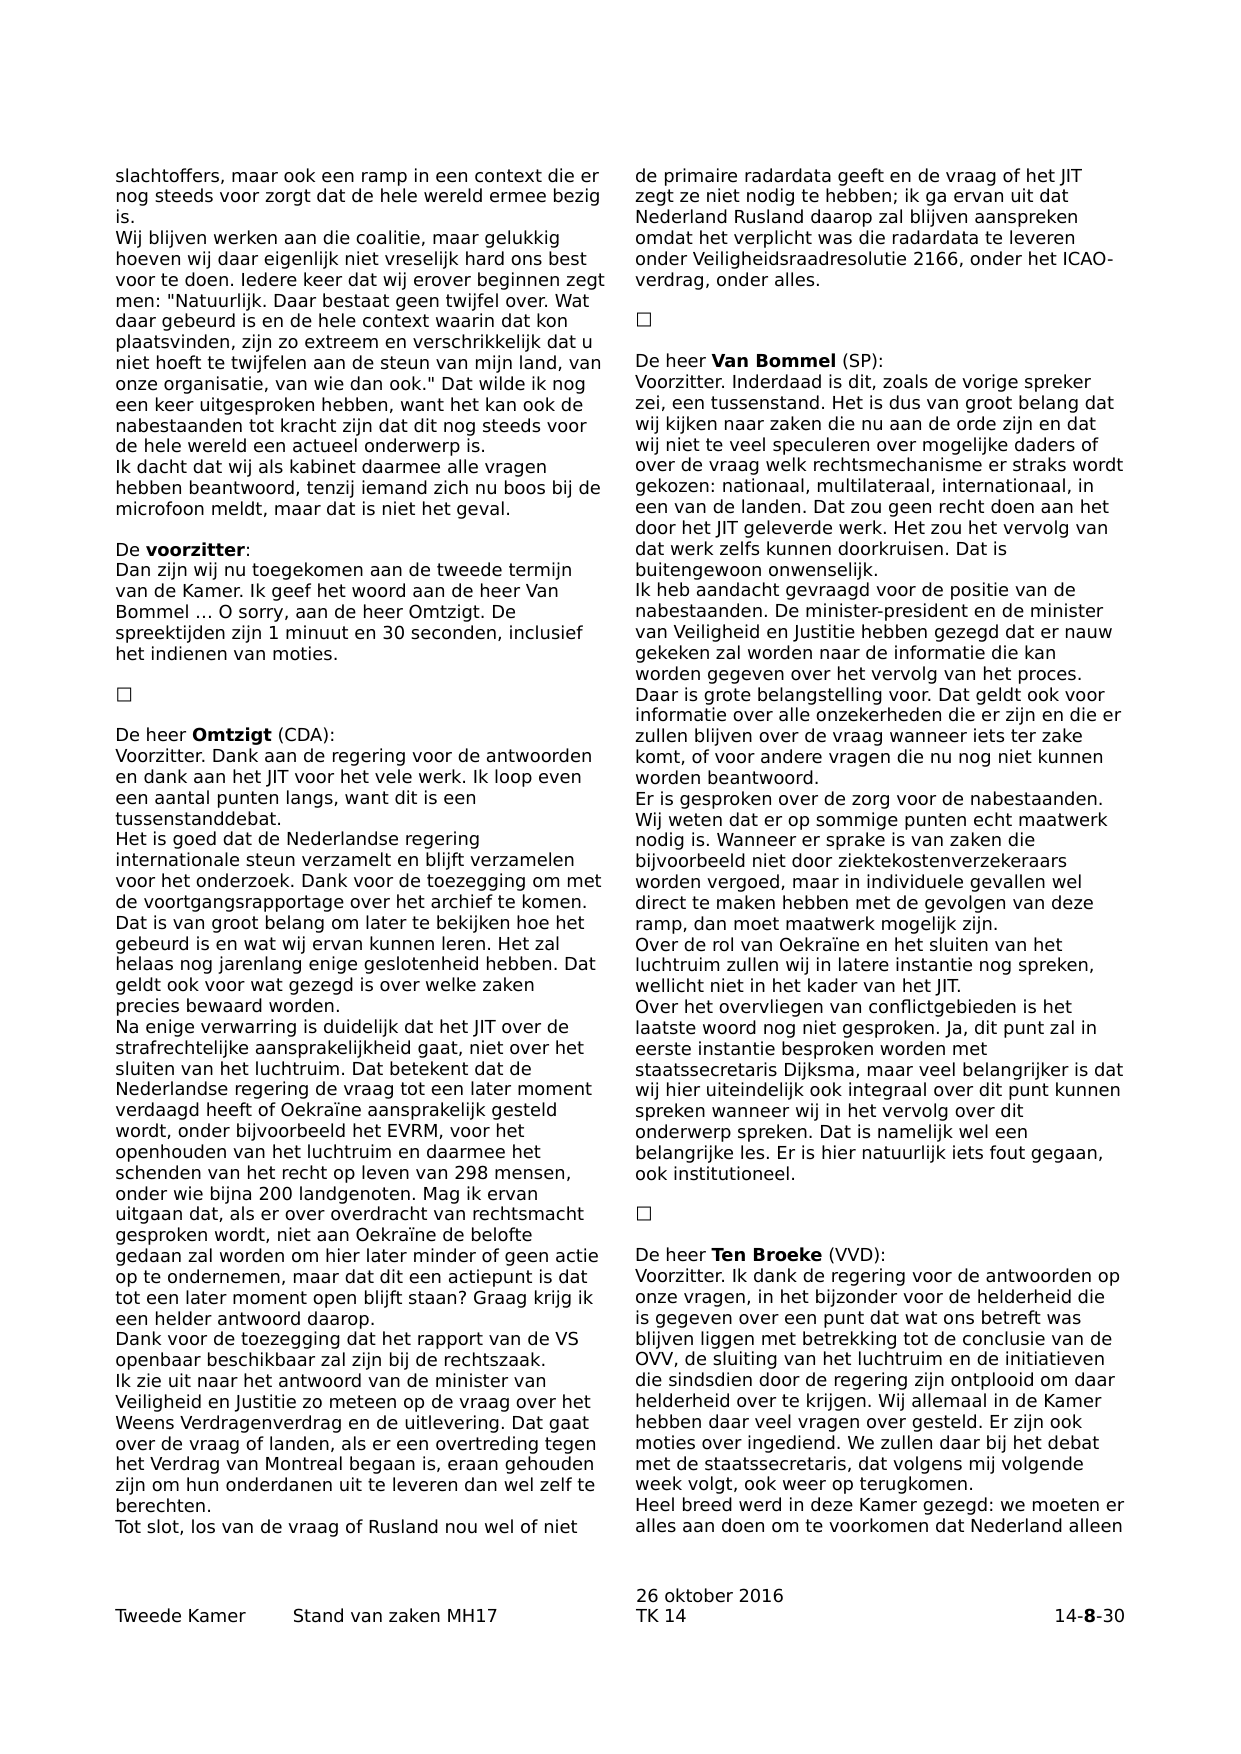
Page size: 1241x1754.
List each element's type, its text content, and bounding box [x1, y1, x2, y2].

text ⬜ [115, 684, 605, 705]
text de primaire radardata geeft en de vraag of het JIT zegt ze niet nodig te hebben; ik ga ervan uit dat Nederland Rusland daarop zal blijven aanspreken omdat het verplicht was die radardata te leveren onder Veiligheidsraadresolutie 2166, onder het ICAO-verdrag, onder alles. [635, 165, 1125, 290]
text De heer Ten Broeke (VVD): [635, 1245, 1125, 1266]
text Ik dacht dat wij als kabinet daarmee alle vragen hebben beantwoord, tenzij iemand zich nu boos bij de microfoon meldt, maar dat is niet het geval. [115, 457, 605, 519]
text Er is gesproken over de zorg voor de nabestaanden. Wij weten dat er op sommige punten echt maatwerk nodig is. Wanneer er sprake is van zaken die bijvoorbeeld niet door ziektekostenverzekeraars worden vergoed, maar in individuele gevallen wel direct te maken hebben met de gevolgen van deze ramp, dan moet maatwerk mogelijk zijn. [635, 788, 1125, 934]
text Over het overvliegen van conflictgebieden is het laatste woord nog niet gesproken. Ja, dit punt zal in eerste instantie besproken worden met staatssecretaris Dijksma, maar veel belangrijker is dat wij hier uiteindelijk ook integraal over dit punt kunnen spreken wanneer wij in het vervolg over dit onderwerp spreken. Dat is namelijk wel een belangrijke les. Er is hier natuurlijk iets fout gegaan, ook institutioneel. [635, 997, 1125, 1184]
text Dank voor de toezegging dat het rapport van de VS openbaar beschikbaar zal zijn bij de rechtszaak. [115, 1329, 605, 1371]
text Wij blijven werken aan die coalitie, maar gelukkig hoeven wij daar eigenlijk niet vreselijk hard ons best voor te doen. Iedere keer dat wij erover beginnen zegt men: "Natuurlijk. Daar bestaat geen twijfel over. Wat daar gebeurd is en de hele context waarin dat kon plaatsvinden, zijn zo extreem en verschrikkelijk dat u niet hoeft te twijfelen aan de steun van mijn land, van onze organisatie, van wie dan ook." Dat wilde ik nog een keer uitgesproken hebben, want het kan ook de nabestaanden tot kracht zijn dat dit nog steeds voor de hele wereld een actueel onderwerp is. [115, 228, 605, 457]
text Tot slot, los van de vraag of Rusland nou wel of niet [115, 1517, 605, 1537]
text De heer Van Bommel (SP): [635, 351, 1125, 372]
text Dan zijn wij nu toegekomen aan de tweede termijn van de Kamer. Ik geef het woord aan de heer Van Bommel … O sorry, aan de heer Omtzigt. De spreektijden zijn 1 minuut en 30 seconden, inclusief het indienen van moties. [115, 560, 605, 664]
text Voorzitter. Dank aan de regering voor de antwoorden en dank aan het JIT voor het vele werk. Ik loop even een aantal punten langs, want dit is een tussenstanddebat. [115, 746, 605, 829]
text Het is goed dat de Nederlandse regering internationale steun verzamelt en blijft verzamelen voor het onderzoek. Dank voor de toezegging om met de voortgangsrapportage over het archief te komen. Dat is van groot belang om later te bekijken hoe het gebeurd is en wat wij ervan kunnen leren. Het zal helaas nog jarenlang enige geslotenheid hebben. Dat geldt ook voor wat gezegd is over welke zaken precies bewaard worden. [115, 829, 605, 1017]
text Ik zie uit naar het antwoord van de minister van Veiligheid en Justitie zo meteen op de vraag over het Weens Verdragenverdrag en de uitlevering. Dat gaat over de vraag of landen, als er een overtreding tegen het Verdrag van Montreal begaan is, eraan gehouden zijn om hun onderdanen uit te leveren dan wel zelf te berechten. [115, 1371, 605, 1517]
text Na enige verwarring is duidelijk dat het JIT over de strafrechtelijke aansprakelijkheid gaat, niet over het sluiten van het luchtruim. Dat betekent dat de Nederlandse regering de vraag tot een later moment verdaagd heeft of Oekraïne aansprakelijk gesteld wordt, onder bijvoorbeeld het EVRM, voor het openhouden van het luchtruim en daarmee het schenden van het recht op leven van 298 mensen, onder wie bijna 200 landgenoten. Mag ik ervan uitgaan dat, als er over overdracht van rechtsmacht gesproken wordt, niet aan Oekraïne de belofte gedaan zal worden om hier later minder of geen actie op te ondernemen, maar dat dit een actiepunt is dat tot een later moment open blijft staan? Graag krijg ik een helder antwoord daarop. [115, 1017, 605, 1329]
text Voorzitter. Ik dank de regering voor de antwoorden op onze vragen, in het bijzonder voor de helderheid die is gegeven over een punt dat wat ons betreft was blijven liggen met betrekking tot de conclusie van de OVV, de sluiting van het luchtruim en de initiatieven die sindsdien door de regering zijn ontplooid om daar helderheid over te krijgen. Wij allemaal in de Kamer hebben daar veel vragen over gesteld. Er zijn ook moties over ingediend. We zullen daar bij het debat met de staatssecretaris, dat volgens mij volgende week volgt, ook weer op terugkomen. [635, 1266, 1125, 1495]
text ⬜ [635, 310, 1125, 331]
text Heel breed werd in deze Kamer gezegd: we moeten er alles aan doen om te voorkomen dat Nederland alleen [635, 1495, 1125, 1537]
text Over de rol van Oekraïne en het sluiten van het luchtruim zullen wij in latere instantie nog spreken, wellicht niet in het kader van het JIT. [635, 934, 1125, 997]
text De heer Omtzigt (CDA): [115, 725, 605, 746]
text slachtoffers, maar ook een ramp in een context die er nog steeds voor zorgt dat de hele wereld ermee bezig is. [115, 165, 605, 228]
text ⬜ [635, 1204, 1125, 1225]
text Voorzitter. Inderdaad is dit, zoals de vorige spreker zei, een tussenstand. Het is dus van groot belang dat wij kijken naar zaken die nu aan de orde zijn en dat wij niet te veel speculeren over mogelijke daders of over de vraag welk rechtsmechanisme er straks wordt gekozen: nationaal, multilateraal, internationaal, in een van de landen. Dat zou geen recht doen aan het door het JIT geleverde werk. Het zou het vervolg van dat werk zelfs kunnen doorkruisen. Dat is buitengewoon onwenselijk. [635, 372, 1125, 580]
text De voorzitter: [115, 539, 605, 560]
text Ik heb aandacht gevraagd voor de positie van de nabestaanden. De minister-president en de minister van Veiligheid en Justitie hebben gezegd dat er nauw gekeken zal worden naar de informatie die kan worden gegeven over het vervolg van het proces. Daar is grote belangstelling voor. Dat geldt ook voor informatie over alle onzekerheden die er zijn en die er zullen blijven over de vraag wanneer iets ter zake komt, of voor andere vragen die nu nog niet kunnen worden beantwoord. [635, 580, 1125, 788]
